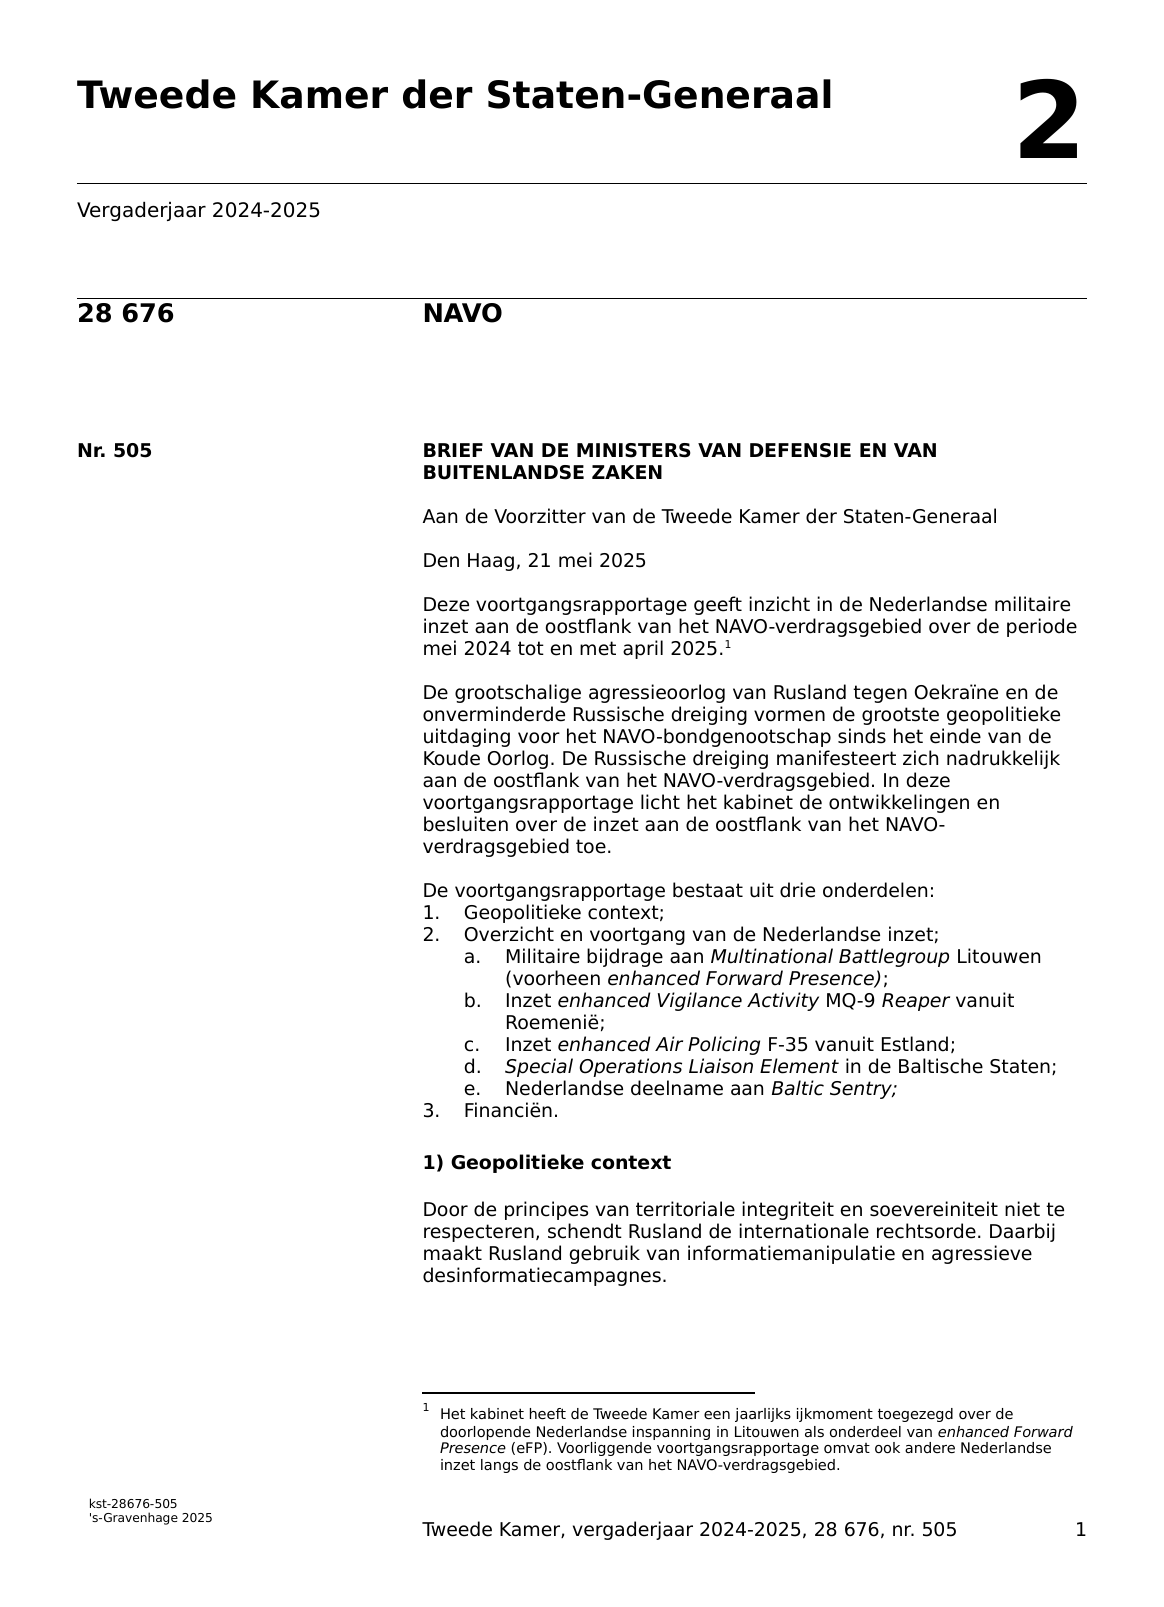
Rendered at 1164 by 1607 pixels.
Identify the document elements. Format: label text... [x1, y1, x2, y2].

text Het kabinet heeft de Tweede Kamer een jaarlijks ijkmoment toegezegd over de doorlopende Nederlandse inspanning in Litouwen als onderdeel van enhanced Forward Presence (eFP). Voorliggende voortgangsrapportage omvat ook andere Nederlandse inzet langs de oostflank van het NAVO-verdragsgebied. [422, 1402, 1087, 1474]
text b. Inzet enhanced Vigilance Activity MQ-9 Reaper vanuit Roemenië; [464, 990, 1087, 1034]
text Deze voortgangsrapportage geeft inzicht in de Nederlandse militaire inzet aan de oostflank van het NAVO-verdragsgebied over de periode mei 2024 tot en met april 2025. [422, 594, 1087, 660]
table_header Tweede Kamer der Staten-Generaal [77, 59, 886, 183]
text a. Militaire bijdrage aan Multinational Battlegroup Litouwen (voorheen enhanced Forward Presence); [464, 946, 1087, 990]
table_cell Vergaderjaar 2024-2025 [77, 184, 1087, 298]
text Door de principes van territoriale integriteit en soevereiniteit niet te respecteren, schendt Rusland de internationale rechtsorde. Daarbij maakt Rusland gebruik van informatiemanipulatie en agressieve desinformatiecampagnes. [422, 1199, 1087, 1287]
subtitle Nr. 505 BRIEF VAN DE MINISTERS VAN DEFENSIE EN VAN BUITENLANDSE ZAKEN [77, 440, 1087, 484]
text 's-Gravenhage 2025 [88, 1511, 323, 1525]
text Den Haag, 21 mei 2025 [422, 550, 1087, 572]
text c. Inzet enhanced Air Policing F-35 vanuit Estland; [464, 1034, 1087, 1056]
text 3. Financiën. [422, 1100, 1087, 1122]
text De voortgangsrapportage bestaat uit drie onderdelen: [422, 880, 1087, 902]
text De grootschalige agressieoorlog van Rusland tegen Oekraïne en de onverminderde Russische dreiging vormen de grootste geopolitieke uitdaging voor het NAVO-bondgenootschap sinds het einde van de Koude Oorlog. De Russische dreiging manifesteert zich nadrukkelijk aan de oostflank van het NAVO-verdragsgebied. In deze voortgangsrapportage licht het kabinet de ontwikkelingen en besluiten over de inzet aan de oostflank van het NAVO-verdragsgebied toe. [422, 682, 1087, 858]
subtitle 1) Geopolitieke context [422, 1152, 1087, 1174]
text Aan de Voorzitter van de Tweede Kamer der Staten-Generaal [422, 506, 1087, 528]
text 2. Overzicht en voortgang van de Nederlandse inzet; [422, 924, 1087, 946]
table_header 2 [886, 59, 1087, 183]
subtitle 28 676 NAVO [77, 299, 1087, 329]
text 1. Geopolitieke context; [422, 902, 1087, 924]
text kst-28676-505 [88, 1497, 323, 1511]
text e. Nederlandse deelname aan Baltic Sentry; [464, 1078, 1087, 1100]
text d. Special Operations Liaison Element in de Baltische Staten; [464, 1056, 1087, 1078]
